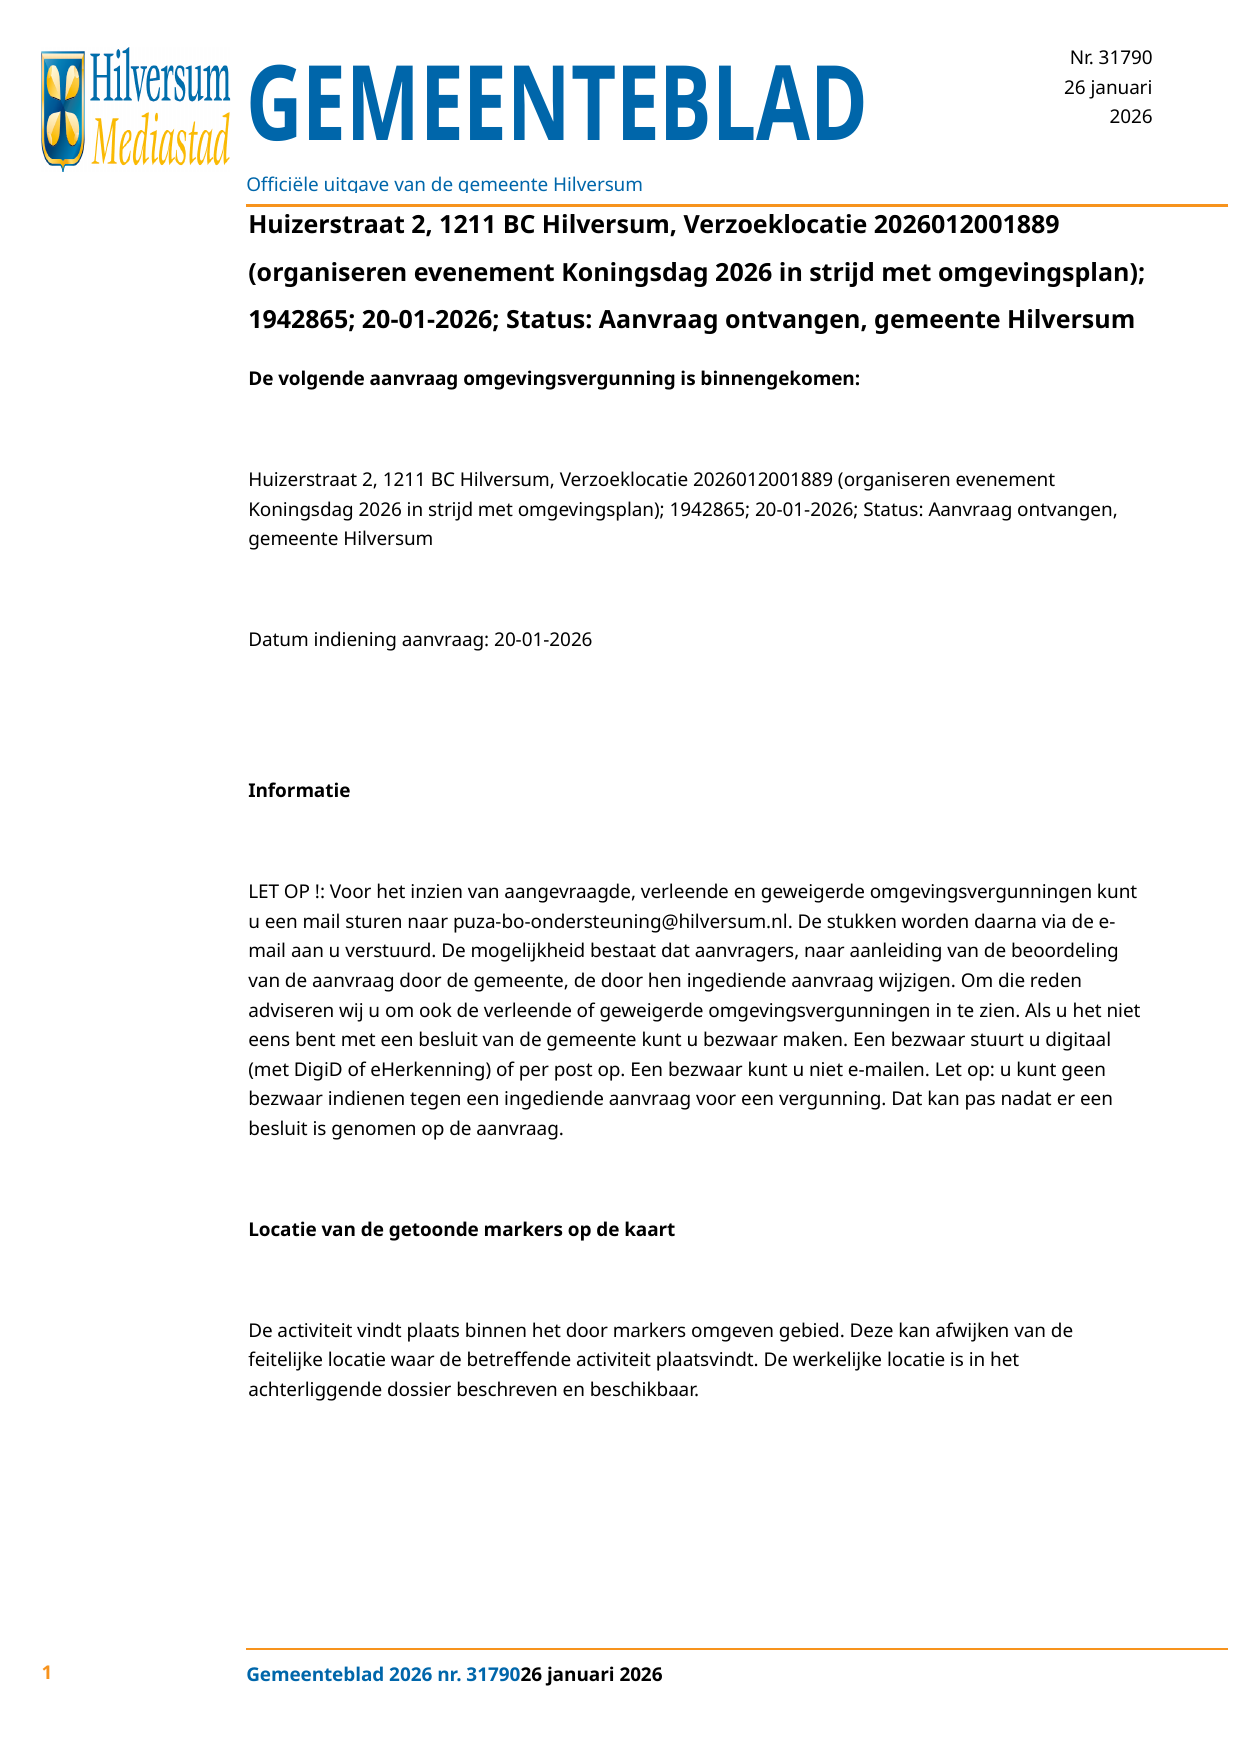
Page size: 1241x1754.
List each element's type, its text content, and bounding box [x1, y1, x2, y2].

text Huizerstraat 2, 1211 BC Hilversum, Verzoeklocatie 2026012001889 (organiseren evenement Koningsdag 2026 in strijd met omgevingsplan); 1942865; 20-01-2026; Status: Aanvraag ontvangen, gemeente Hilversum [248, 207, 1152, 336]
text Informatie [248, 778, 1152, 803]
text Datum indiening aanvraag: 20-01-2026 [248, 626, 1152, 652]
text Huizerstraat 2, 1211 BC Hilversum, Verzoeklocatie 2026012001889 (organiseren evenement Koningsdag 2026 in strijd met omgevingsplan); 1942865; 20-01-2026; Status: Aanvraag ontvangen, gemeente Hilversum [248, 466, 1152, 551]
picture [41, 47, 231, 172]
text De activiteit vindt plaats binnen het door markers omgeven gebied. Deze kan afwijken van de feitelijke locatie waar de betreffende activiteit plaatsvindt. De werkelijke locatie is in het achterliggende dossier beschreven en beschikbaar. [248, 1317, 1152, 1402]
text Locatie van de getoonde markers op de kaart [248, 1216, 1152, 1242]
text LET OP !: Voor het inzien van aangevraagde, verleende en geweigerde omgevingsvergunningen kunt u een mail sturen naar puza-bo-ondersteuning@hilversum.nl. De stukken worden daarna via de e-mail aan u verstuurd. De mogelijkheid bestaat dat aanvragers, naar aanleiding van de beoordeling van de aanvraag door de gemeente, de door hen ingediende aanvraag wijzigen. Om die reden adviseren wij u om ook de verleende of geweigerde omgevingsvergunningen in te zien. Als u het niet eens bent met een besluit van de gemeente kunt u bezwaar maken. Een bezwaar stuurt u digitaal (met DigiD of eHerkenning) of per post op. Een bezwaar kunt u niet e-mailen. Let op: u kunt geen bezwaar indienen tegen een ingediende aanvraag voor een vergunning. Dat kan pas nadat er een besluit is genomen op de aanvraag. [248, 878, 1152, 1141]
text De volgende aanvraag omgevingsvergunning is binnengekomen: [248, 366, 1152, 391]
